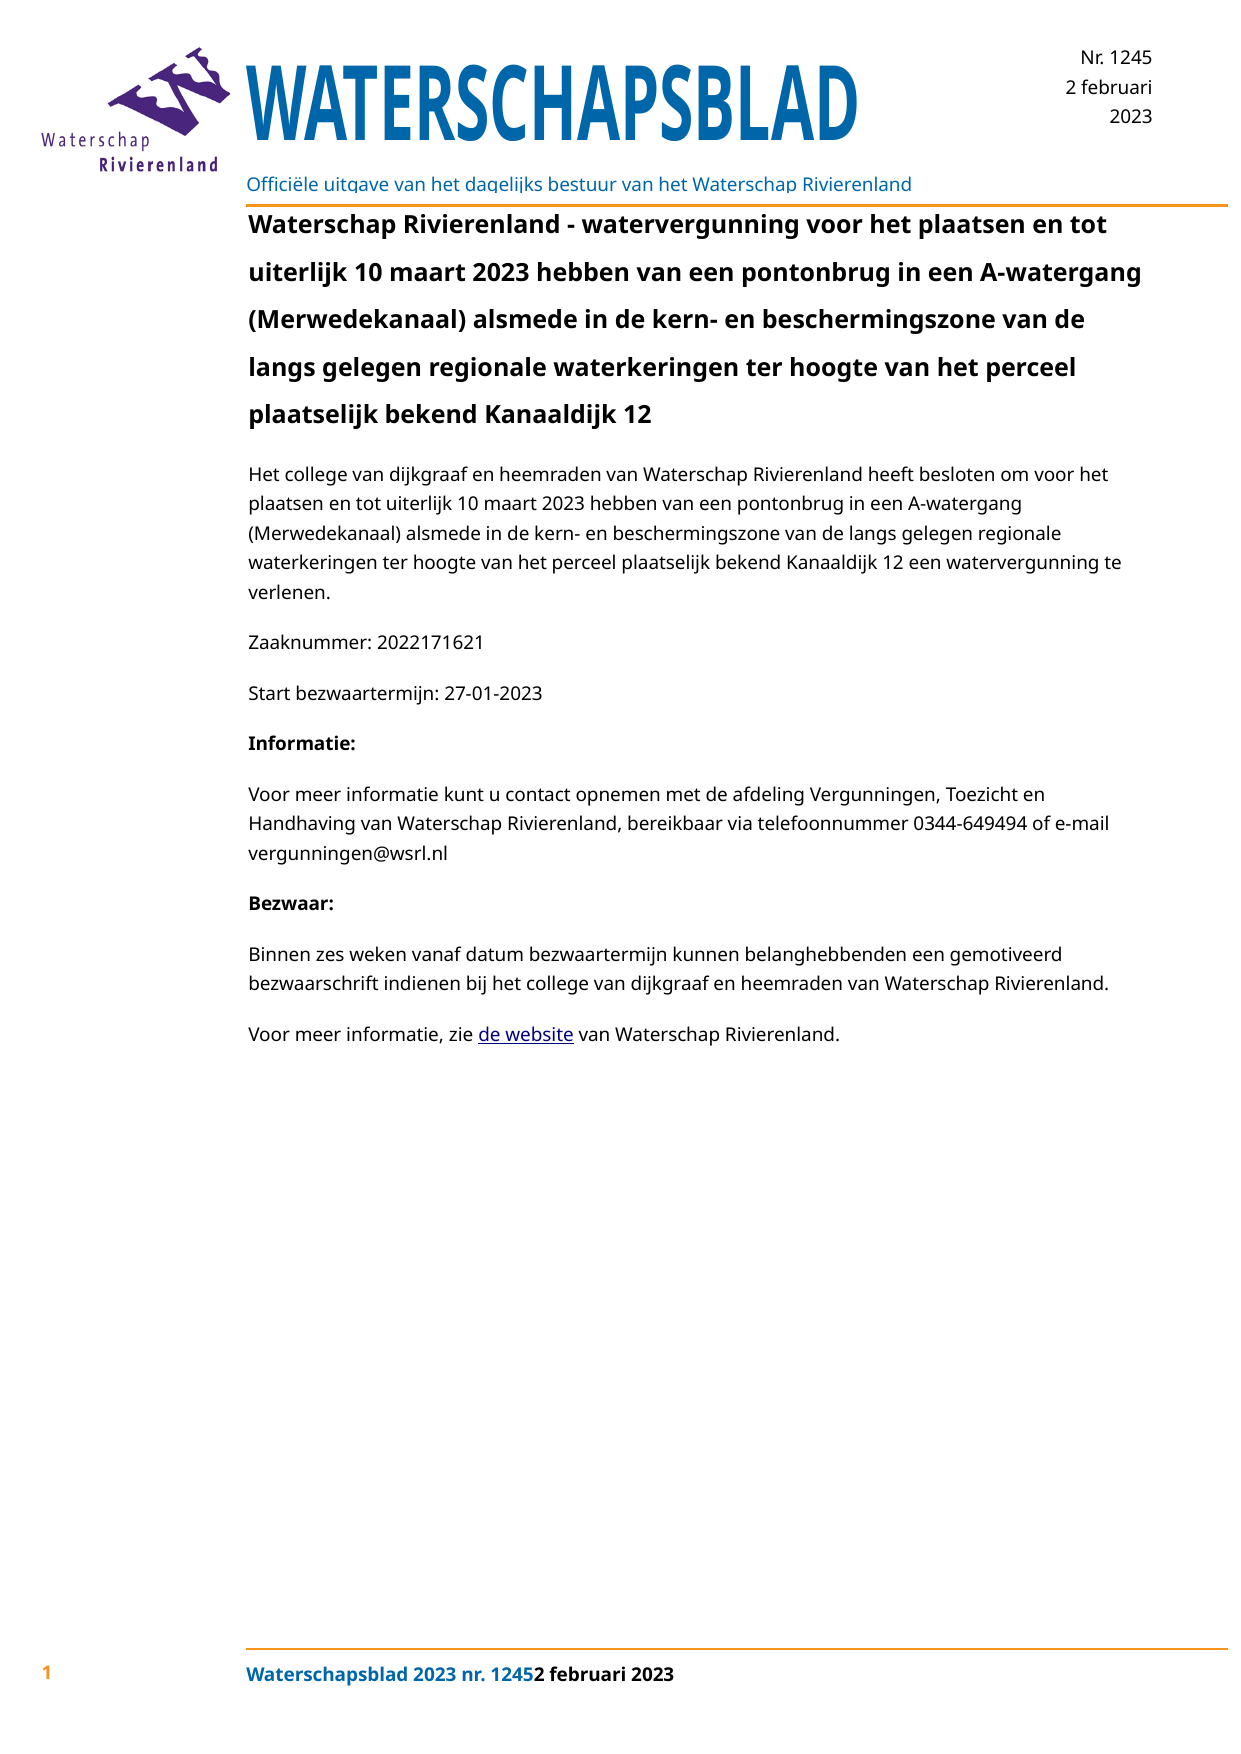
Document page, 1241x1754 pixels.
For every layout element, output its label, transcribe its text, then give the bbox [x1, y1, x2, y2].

text Informatie: [248, 730, 1152, 756]
text Het college van dijkgraaf en heemraden van Waterschap Rivierenland heeft besloten om voor het plaatsen en tot uiterlijk 10 maart 2023 hebben van een pontonbrug in een A-watergang (Merwedekanaal) alsmede in de kern- en beschermingszone van de langs gelegen regionale waterkeringen ter hoogte van het perceel plaatselijk bekend Kanaaldijk 12 een watervergunning te verlenen. [248, 461, 1152, 605]
text Binnen zes weken vanaf datum bezwaartermijn kunnen belanghebbenden een gemotiveerd bezwaarschrift indienen bij het college van dijkgraaf en heemraden van Waterschap Rivierenland. [248, 941, 1152, 996]
text Bezwaar: [248, 890, 1152, 916]
picture [41, 47, 231, 172]
text Start bezwaartermijn: 27-01-2023 [248, 680, 1152, 706]
text Voor meer informatie, zie de website van Waterschap Rivierenland. [248, 1021, 1152, 1046]
text Waterschap Rivierenland - watervergunning voor het plaatsen en tot uiterlijk 10 maart 2023 hebben van een pontonbrug in een A-watergang (Merwedekanaal) alsmede in de kern- en beschermingszone van de langs gelegen regionale waterkeringen ter hoogte van het perceel plaatselijk bekend Kanaaldijk 12 [248, 207, 1152, 431]
text Zaaknummer: 2022171621 [248, 629, 1152, 655]
text Voor meer informatie kunt u contact opnemen met de afdeling Vergunningen, Toezicht en Handhaving van Waterschap Rivierenland, bereikbaar via telefoonnummer 0344-649494 of e-mail vergunningen@wsrl.nl [248, 781, 1152, 866]
